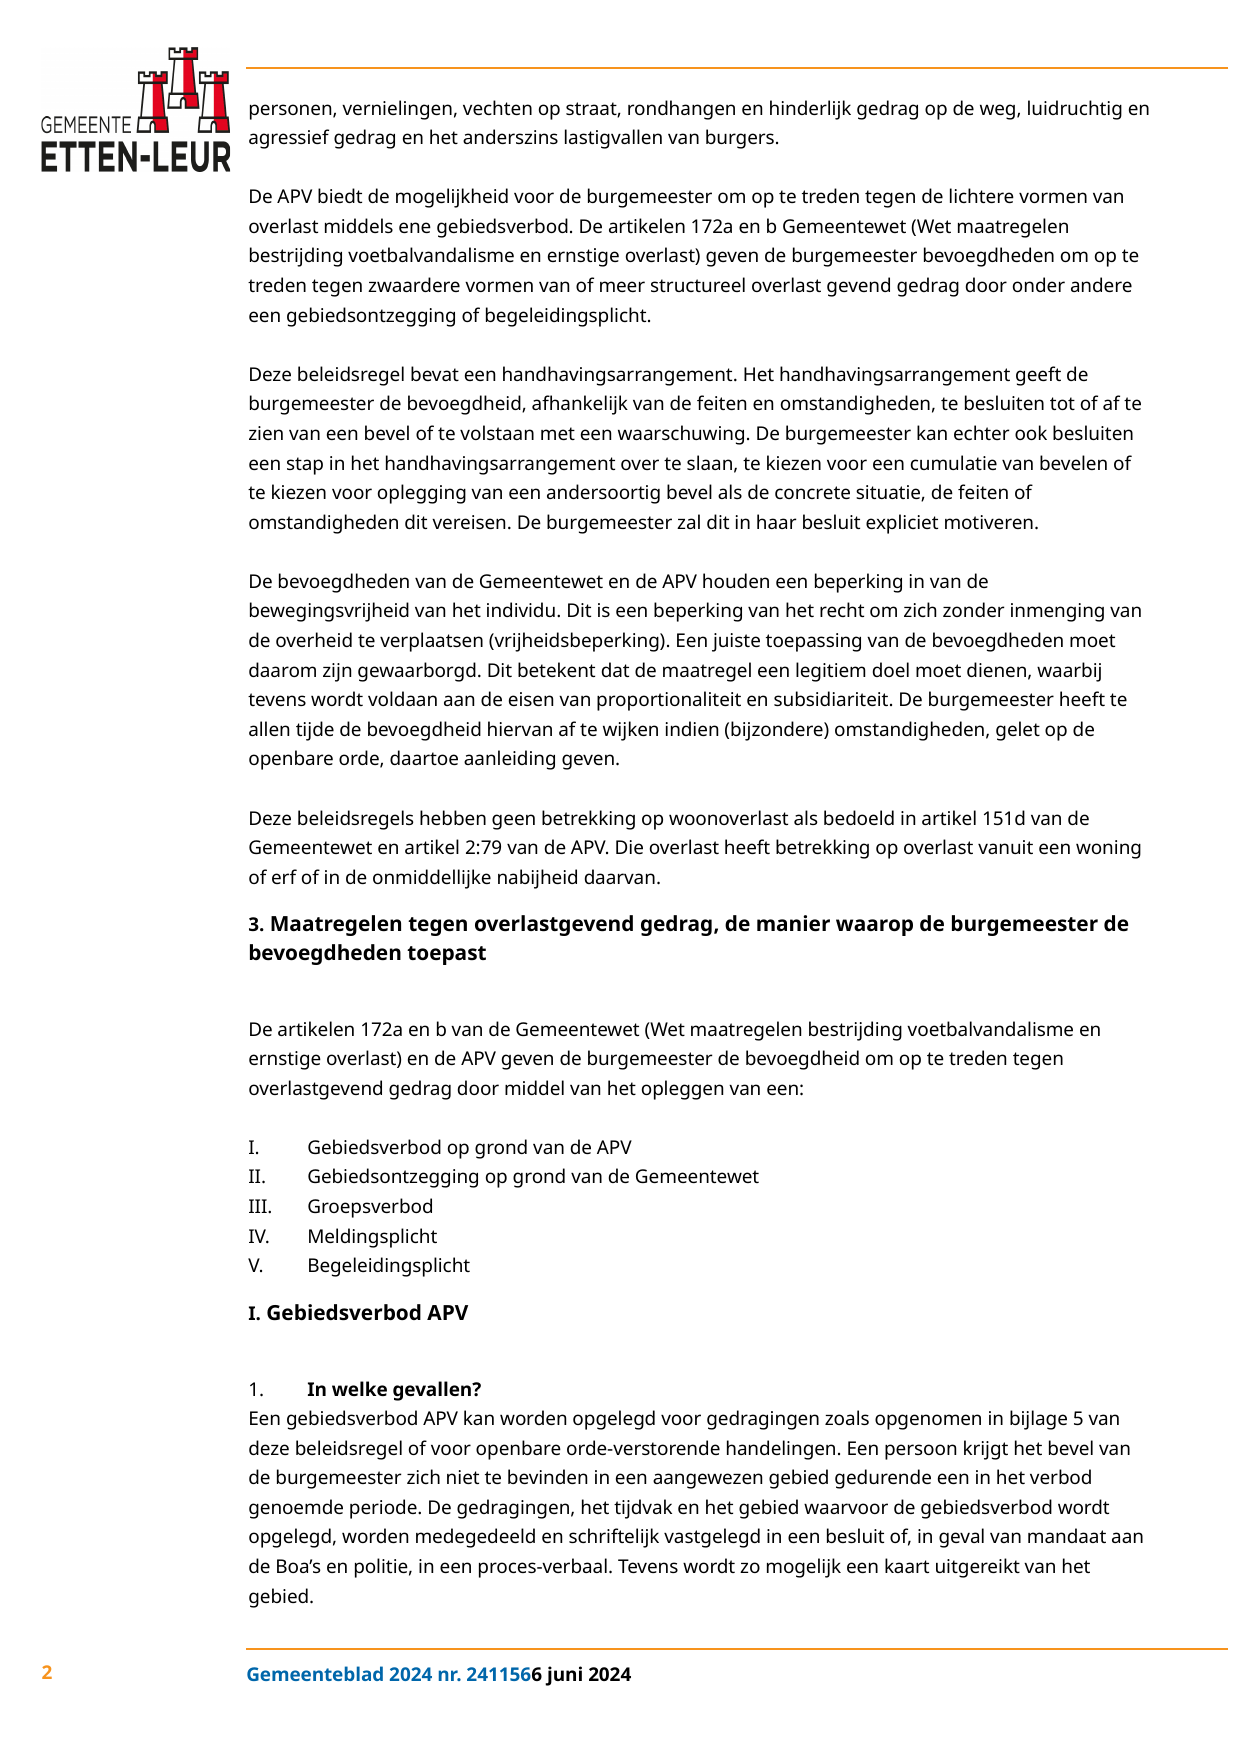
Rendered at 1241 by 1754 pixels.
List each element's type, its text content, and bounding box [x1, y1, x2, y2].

text De artikelen 172a en b van de Gemeentewet (Wet maatregelen bestrijding voetbalvandalisme en ernstige overlast) en de APV geven de burgemeester de bevoegdheid om op te treden tegen overlastgevend gedrag door middel van het opleggen van een: [248, 1016, 1152, 1101]
list Meldingsplicht [248, 1223, 1152, 1248]
picture [41, 47, 231, 172]
text personen, vernielingen, vechten op straat, rondhangen en hinderlijk gedrag op de weg, luidruchtig en agressief gedrag en het anderszins lastigvallen van burgers. [248, 95, 1152, 150]
list Groepsverbod [248, 1193, 1152, 1219]
list Begeleidingsplicht [248, 1252, 1152, 1278]
text Deze beleidsregels hebben geen betrekking op woonoverlast als bedoeld in artikel 151d van de Gemeentewet en artikel 2:79 van de APV. Die overlast heeft betrekking op overlast vanuit een woning of erf of in de onmiddellijke nabijheid daarvan. [248, 805, 1152, 890]
list Gebiedsverbod op grond van de APV [248, 1134, 1152, 1160]
list In welke gevallen? [248, 1376, 1152, 1401]
list Gebiedsontzegging op grond van de Gemeentewet [248, 1164, 1152, 1189]
text Deze beleidsregel bevat een handhavingsarrangement. Het handhavingsarrangement geeft de burgemeester de bevoegdheid, afhankelijk van de feiten en omstandigheden, te besluiten tot of af te zien van een bevel of te volstaan met een waarschuwing. De burgemeester kan echter ook besluiten een stap in het handhavingsarrangement over te slaan, te kiezen voor een cumulatie van bevelen of te kiezen voor oplegging van een andersoortig bevel als de concrete situatie, de feiten of omstandigheden dit vereisen. De burgemeester zal dit in haar besluit expliciet motiveren. [248, 361, 1152, 535]
text De bevoegdheden van de Gemeentewet en de APV houden een beperking in van de bewegingsvrijheid van het individu. Dit is een beperking van het recht om zich zonder inmenging van de overheid te verplaatsen (vrijheidsbeperking). Een juiste toepassing van de bevoegdheden moet daarom zijn gewaarborgd. Dit betekent dat de maatregel een legitiem doel moet dienen, waarbij tevens wordt voldaan aan de eisen van proportionaliteit en subsidiariteit. De burgemeester heeft te allen tijde de bevoegdheid hiervan af te wijken indien (bijzondere) omstandigheden, gelet op de openbare orde, daartoe aanleiding geven. [248, 568, 1152, 771]
text Een gebiedsverbod APV kan worden opgelegd voor gedragingen zoals opgenomen in bijlage 5 van deze beleidsregel of voor openbare orde-verstorende handelingen. Een persoon krijgt het bevel van de burgemeester zich niet te bevinden in een aangewezen gebied gedurende een in het verbod genoemde periode. De gedragingen, het tijdvak en het gebied waarvoor de gebiedsverbod wordt opgelegd, worden medegedeeld en schriftelijk vastgelegd in een besluit of, in geval van mandaat aan de Boa’s en politie, in een proces-verbaal. Tevens wordt zo mogelijk een kaart uitgereikt van het gebied. [248, 1405, 1152, 1608]
text De APV biedt de mogelijkheid voor de burgemeester om op te treden tegen de lichtere vormen van overlast middels ene gebiedsverbod. De artikelen 172a en b Gemeentewet (Wet maatregelen bestrijding voetbalvandalisme en ernstige overlast) geven de burgemeester bevoegdheden om op te treden tegen zwaardere vormen van of meer structureel overlast gevend gedrag door onder andere een gebiedsontzegging of begeleidingsplicht. [248, 183, 1152, 328]
text I. Gebiedsverbod APV [248, 1298, 1152, 1326]
text 3. Maatregelen tegen overlastgevend gedrag, de manier waarop de burgemeester de bevoegdheden toepast [248, 909, 1152, 966]
